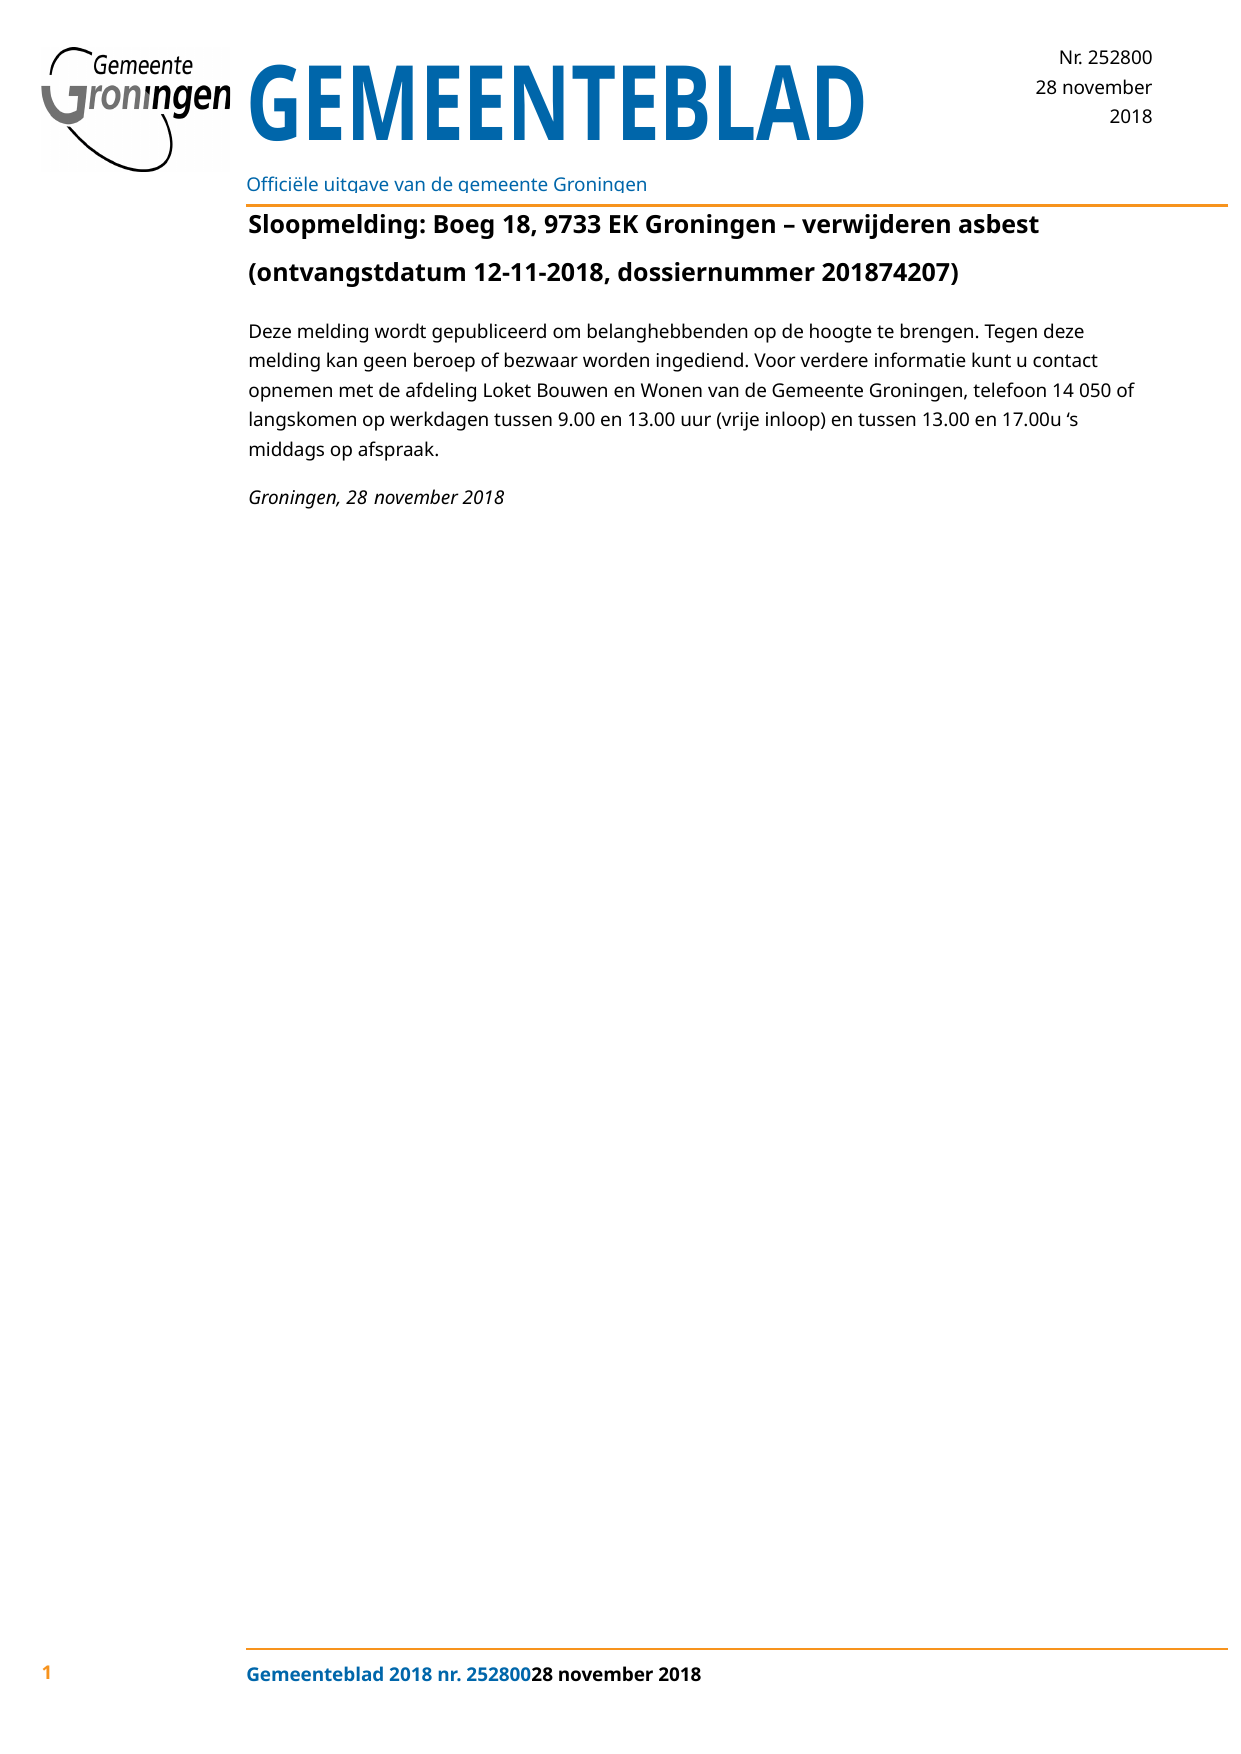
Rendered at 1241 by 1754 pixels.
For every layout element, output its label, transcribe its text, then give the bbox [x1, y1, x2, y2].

text Sloopmelding: Boeg 18, 9733 EK Groningen – verwijderen asbest (ontvangstdatum 12-11-2018, dossiernummer 201874207) [248, 207, 1152, 288]
picture [41, 47, 231, 172]
text Deze melding wordt gepubliceerd om belanghebbenden op de hoogte te brengen. Tegen deze melding kan geen beroep of bezwaar worden ingediend. Voor verdere informatie kunt u contact opnemen met de afdeling Loket Bouwen en Wonen van de Gemeente Groningen, telefoon 14 050 of langskomen op werkdagen tussen 9.00 en 13.00 uur (vrije inloop) en tussen 13.00 en 17.00u ‘s middags op afspraak. [248, 318, 1152, 462]
text Groningen, 28 november 2018 [248, 484, 1152, 510]
